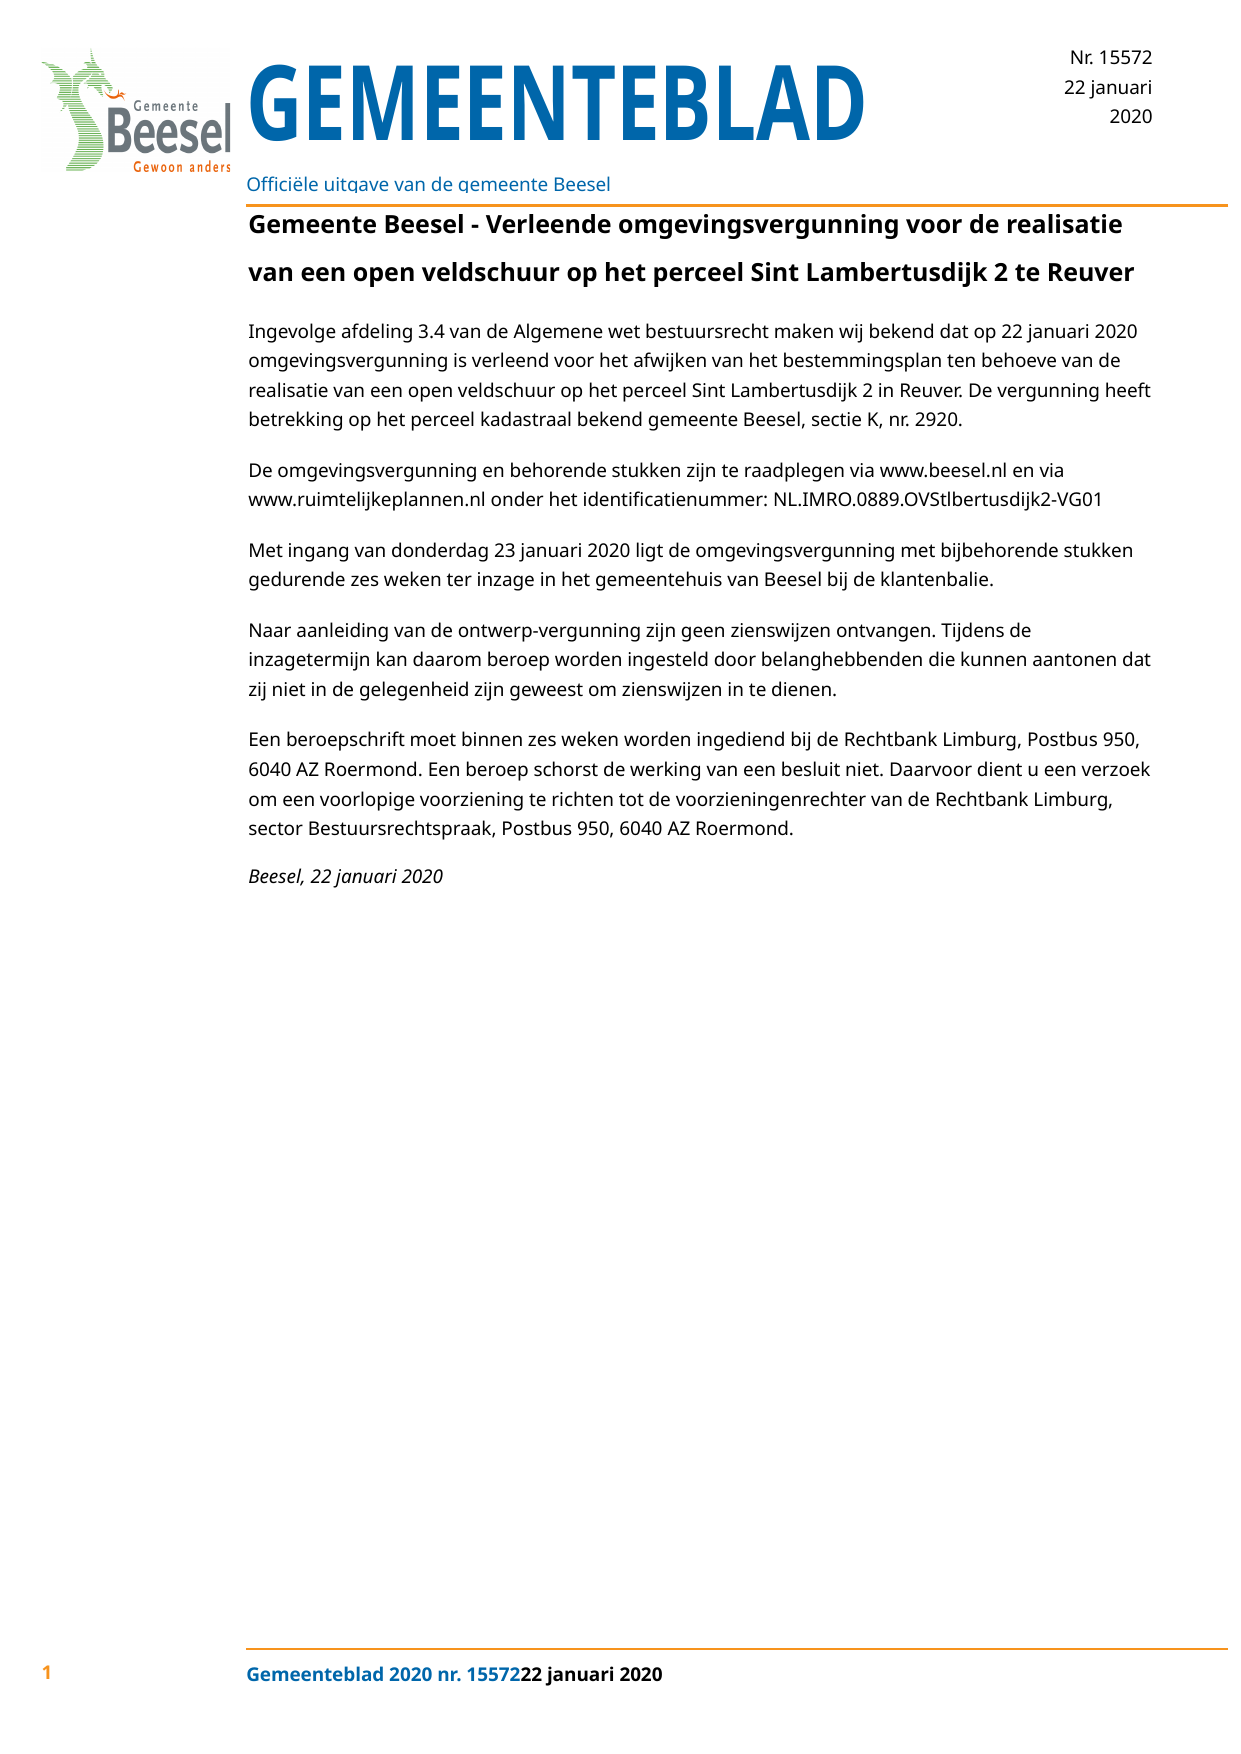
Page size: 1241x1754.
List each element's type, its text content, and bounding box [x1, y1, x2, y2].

text Met ingang van donderdag 23 januari 2020 ligt de omgevingsvergunning met bijbehorende stukken gedurende zes weken ter inzage in het gemeentehuis van Beesel bij de klantenbalie. [248, 537, 1152, 592]
text Naar aanleiding van de ontwerp-vergunning zijn geen zienswijzen ontvangen. Tijdens de inzagetermijn kan daarom beroep worden ingesteld door belanghebbenden die kunnen aantonen dat zij niet in de gelegenheid zijn geweest om zienswijzen in te dienen. [248, 617, 1152, 702]
text Gemeente Beesel - Verleende omgevingsvergunning voor de realisatie van een open veldschuur op het perceel Sint Lambertusdijk 2 te Reuver [248, 207, 1152, 288]
text Beesel, 22 januari 2020 [248, 863, 1152, 889]
text Ingevolge afdeling 3.4 van de Algemene wet bestuursrecht maken wij bekend dat op 22 januari 2020 omgevingsvergunning is verleend voor het afwijken van het bestemmingsplan ten behoeve van de realisatie van een open veldschuur op het perceel Sint Lambertusdijk 2 in Reuver. De vergunning heeft betrekking op het perceel kadastraal bekend gemeente Beesel, sectie K, nr. 2920. [248, 318, 1152, 432]
text De omgevingsvergunning en behorende stukken zijn te raadplegen via www.beesel.nl en via www.ruimtelijkeplannen.nl onder het identificatienummer: NL.IMRO.0889.OVStlbertusdijk2-VG01 [248, 457, 1152, 512]
picture [41, 47, 231, 172]
text Een beroepschrift moet binnen zes weken worden ingediend bij de Rechtbank Limburg, Postbus 950, 6040 AZ Roermond. Een beroep schorst de werking van een besluit niet. Daarvoor dient u een verzoek om een voorlopige voorziening te richten tot de voorzieningenrechter van de Rechtbank Limburg, sector Bestuursrechtspraak, Postbus 950, 6040 AZ Roermond. [248, 727, 1152, 841]
